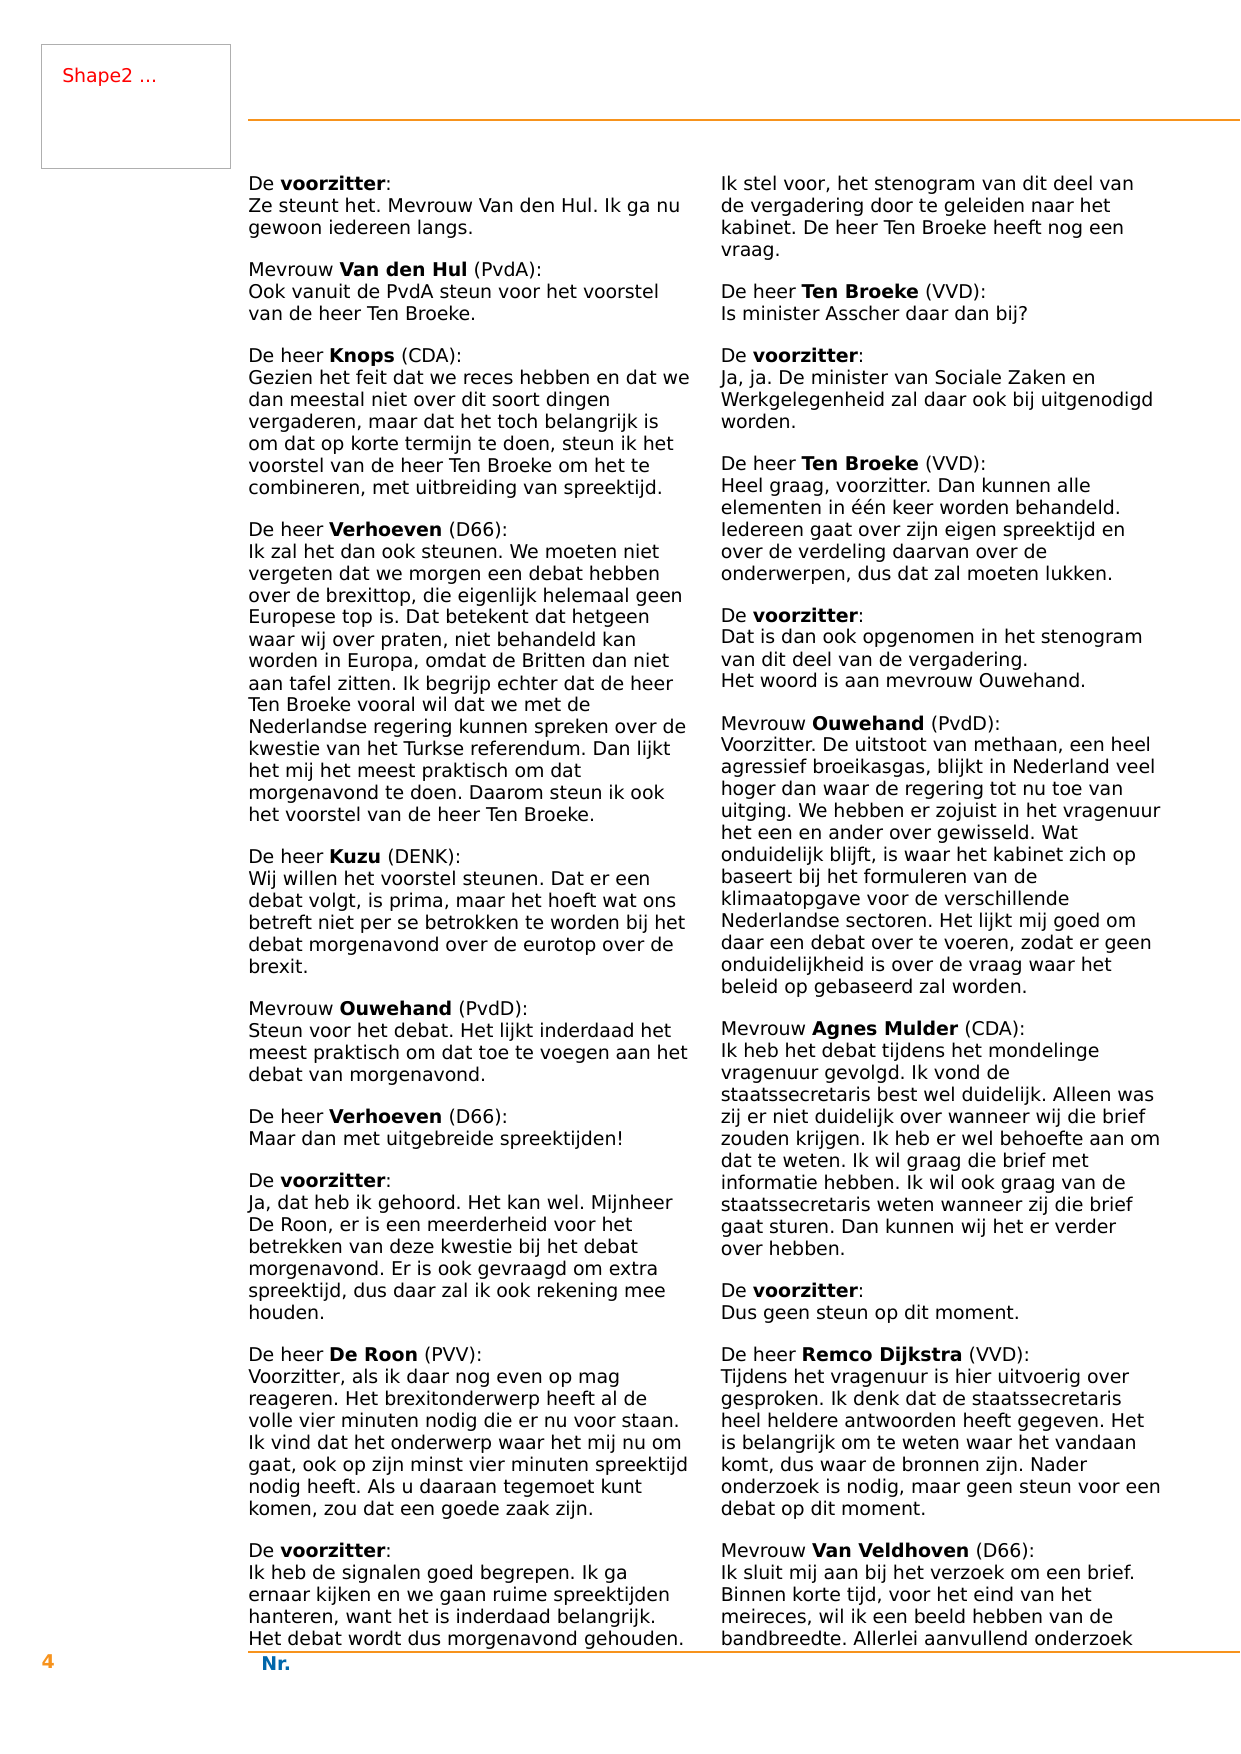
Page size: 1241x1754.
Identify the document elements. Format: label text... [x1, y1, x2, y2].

text De heer Kuzu (DENK): [248, 846, 691, 868]
text De heer Knops (CDA): [248, 345, 691, 367]
text De voorzitter: [721, 604, 1163, 626]
text De heer De Roon (PVV): [248, 1344, 691, 1366]
text De heer Verhoeven (D66): [248, 1106, 691, 1128]
text Dus geen steun op dit moment. [721, 1302, 1163, 1324]
text De heer Remco Dijkstra (VVD): [721, 1344, 1163, 1366]
text Mevrouw Ouwehand (PvdD): [248, 998, 691, 1020]
text Mevrouw Van den Hul (PvdA): [248, 259, 691, 281]
text Voorzitter, als ik daar nog even op mag reageren. Het brexitonderwerp heeft al de volle vier minuten nodig die er nu voor staan. Ik vind dat het onderwerp waar het mij nu om gaat, ook op zijn minst vier minuten spreektijd nodig heeft. Als u daaraan tegemoet kunt komen, zou dat een goede zaak zijn. [248, 1366, 691, 1520]
text Ik heb het debat tijdens het mondelinge vragenuur gevolgd. Ik vond de staatssecretaris best wel duidelijk. Alleen was zij er niet duidelijk over wanneer wij die brief zouden krijgen. Ik heb er wel behoefte aan om dat te weten. Ik wil graag die brief met informatie hebben. Ik wil ook graag van de staatssecretaris weten wanneer zij die brief gaat sturen. Dan kunnen wij het er verder over hebben. [721, 1040, 1163, 1260]
text Ik sluit mij aan bij het verzoek om een brief. Binnen korte tijd, voor het eind van het meireces, wil ik een beeld hebben van de bandbreedte. Allerlei aanvullend onderzoek [721, 1562, 1163, 1649]
text Ja, ja. De minister van Sociale Zaken en Werkgelegenheid zal daar ook bij uitgenodigd worden. [721, 367, 1163, 433]
text De voorzitter: [248, 1540, 691, 1562]
text Steun voor het debat. Het lijkt inderdaad het meest praktisch om dat toe te voegen aan het debat van morgenavond. [248, 1020, 691, 1086]
text De voorzitter: [248, 173, 691, 195]
text De voorzitter: [248, 1170, 691, 1192]
text Ja, dat heb ik gehoord. Het kan wel. Mijnheer De Roon, er is een meerderheid voor het betrekken van deze kwestie bij het debat morgenavond. Er is ook gevraagd om extra spreektijd, dus daar zal ik ook rekening mee houden. [248, 1192, 691, 1324]
text Heel graag, voorzitter. Dan kunnen alle elementen in één keer worden behandeld. Iedereen gaat over zijn eigen spreektijd en over de verdeling daarvan over de onderwerpen, dus dat zal moeten lukken. [721, 474, 1163, 584]
text Het woord is aan mevrouw Ouwehand. [721, 670, 1163, 692]
text Is minister Asscher daar dan bij? [721, 303, 1163, 325]
text De heer Ten Broeke (VVD): [721, 281, 1163, 303]
text Mevrouw Van Veldhoven (D66): [721, 1540, 1163, 1562]
text Ik stel voor, het stenogram van dit deel van de vergadering door te geleiden naar het kabinet. De heer Ten Broeke heeft nog een vraag. [721, 173, 1163, 261]
text Wij willen het voorstel steunen. Dat er een debat volgt, is prima, maar het hoeft wat ons betreft niet per se betrokken te worden bij het debat morgenavond over de eurotop over de brexit. [248, 868, 691, 978]
text De voorzitter: [721, 345, 1163, 367]
text De heer Ten Broeke (VVD): [721, 453, 1163, 474]
text Mevrouw Agnes Mulder (CDA): [721, 1018, 1163, 1040]
text Voorzitter. De uitstoot van methaan, een heel agressief broeikasgas, blijkt in Nederland veel hoger dan waar de regering tot nu toe van uitging. We hebben er zojuist in het vragenuur het een en ander over gewisseld. Wat onduidelijk blijft, is waar het kabinet zich op baseert bij het formuleren van de klimaatopgave voor de verschillende Nederlandse sectoren. Het lijkt mij goed om daar een debat over te voeren, zodat er geen onduidelijkheid is over de vraag waar het beleid op gebaseerd zal worden. [721, 734, 1163, 998]
text Tijdens het vragenuur is hier uitvoerig over gesproken. Ik denk dat de staatssecretaris heel heldere antwoorden heeft gegeven. Het is belangrijk om te weten waar het vandaan komt, dus waar de bronnen zijn. Nader onderzoek is nodig, maar geen steun voor een debat op dit moment. [721, 1366, 1163, 1520]
text Mevrouw Ouwehand (PvdD): [721, 712, 1163, 734]
text Ik heb de signalen goed begrepen. Ik ga ernaar kijken en we gaan ruime spreektijden hanteren, want het is inderdaad belangrijk. Het debat wordt dus morgenavond gehouden. [248, 1562, 691, 1649]
text Ze steunt het. Mevrouw Van den Hul. Ik ga nu gewoon iedereen langs. [248, 195, 691, 239]
text Ook vanuit de PvdA steun voor het voorstel van de heer Ten Broeke. [248, 281, 691, 325]
text Gezien het feit dat we reces hebben en dat we dan meestal niet over dit soort dingen vergaderen, maar dat het toch belangrijk is om dat op korte termijn te doen, steun ik het voorstel van de heer Ten Broeke om het te combineren, met uitbreiding van spreektijd. [248, 367, 691, 498]
text Ik zal het dan ook steunen. We moeten niet vergeten dat we morgen een debat hebben over de brexittop, die eigenlijk helemaal geen Europese top is. Dat betekent dat hetgeen waar wij over praten, niet behandeld kan worden in Europa, omdat de Britten dan niet aan tafel zitten. Ik begrijp echter dat de heer Ten Broeke vooral wil dat we met de Nederlandse regering kunnen spreken over de kwestie van het Turkse referendum. Dan lijkt het mij het meest praktisch om dat morgenavond te doen. Daarom steun ik ook het voorstel van de heer Ten Broeke. [248, 541, 691, 826]
text Maar dan met uitgebreide spreektijden! [248, 1128, 691, 1150]
text De voorzitter: [721, 1280, 1163, 1302]
text De heer Verhoeven (D66): [248, 518, 691, 541]
text Dat is dan ook opgenomen in het stenogram van dit deel van de vergadering. [721, 626, 1163, 670]
